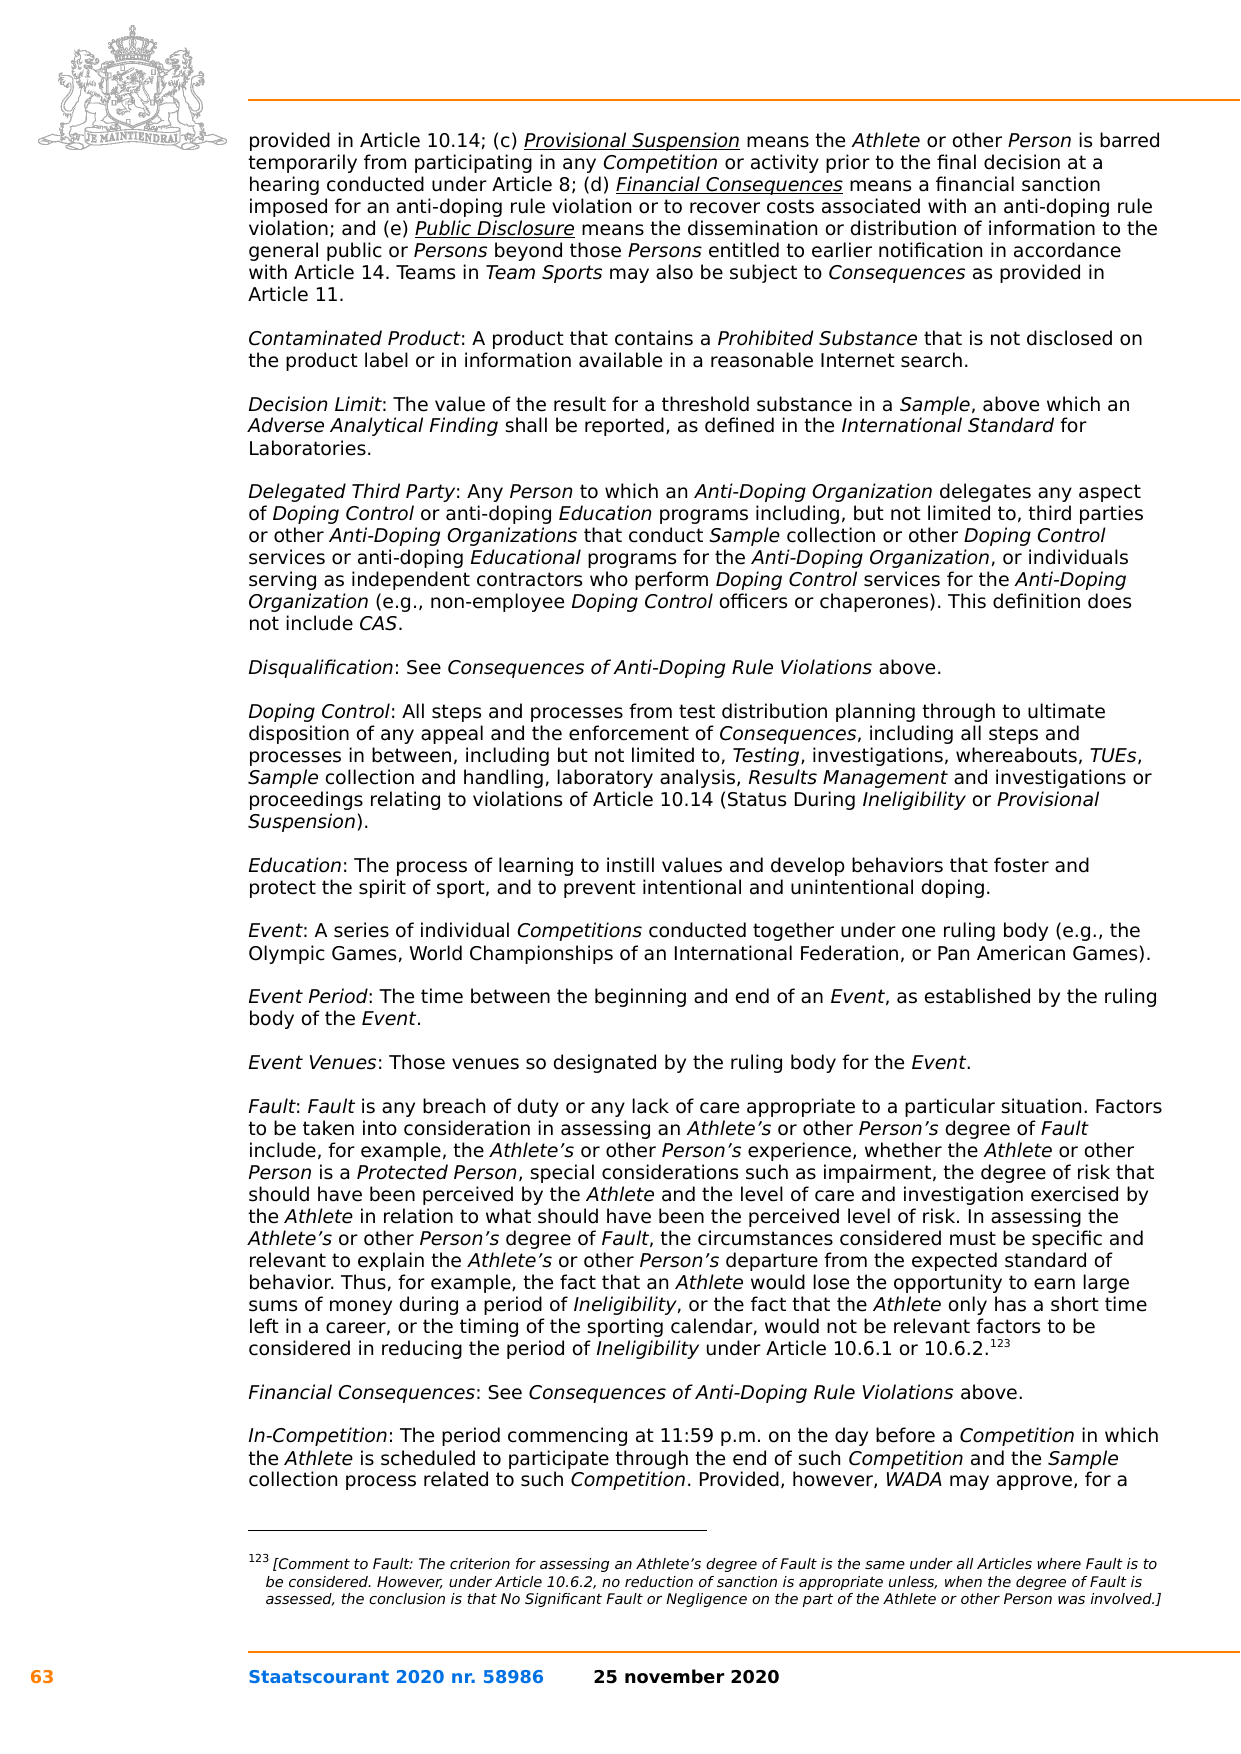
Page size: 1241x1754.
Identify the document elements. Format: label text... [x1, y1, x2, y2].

text Event Venues: Those venues so designated by the ruling body for the Event. [248, 1052, 1163, 1074]
picture [38, 25, 227, 150]
text In-Competition: The period commencing at 11:59 p.m. on the day before a Competition in which the Athlete is scheduled to participate through the end of such Competition and the Sample collection process related to such Competition. Provided, however, WADA may approve, for a [248, 1425, 1163, 1491]
text Doping Control: All steps and processes from test distribution planning through to ultimate disposition of any appeal and the enforcement of Consequences, including all steps and processes in between, including but not limited to, Testing, investigations, whereabouts, TUEs, Sample collection and handling, laboratory analysis, Results Management and investigations or proceedings relating to violations of Article 10.14 (Status During Ineligibility or Provisional Suspension). [248, 701, 1163, 833]
text Delegated Third Party: Any Person to which an Anti-Doping Organization delegates any aspect of Doping Control or anti-doping Education programs including, but not limited to, third parties or other Anti-Doping Organizations that conduct Sample collection or other Doping Control services or anti-doping Educational programs for the Anti-Doping Organization, or individuals serving as independent contractors who perform Doping Control services for the Anti-Doping Organization (e.g., non-employee Doping Control officers or chaperones). This definition does not include CAS. [248, 481, 1163, 635]
text [Comment to Fault: The criterion for assessing an Athlete’s degree of Fault is the same under all Articles where Fault is to be considered. However, under Article 10.6.2, no reduction of sanction is appropriate unless, when the degree of Fault is assessed, the conclusion is that No Significant Fault or Negligence on the part of the Athlete or other Person was involved.] [248, 1552, 1163, 1608]
text Education: The process of learning to instill values and develop behaviors that foster and protect the spirit of sport, and to prevent intentional and unintentional doping. [248, 854, 1163, 898]
text Event Period: The time between the beginning and end of an Event, as established by the ruling body of the Event. [248, 986, 1163, 1030]
text Fault: Fault is any breach of duty or any lack of care appropriate to a particular situation. Factors to be taken into consideration in assessing an Athlete’s or other Person’s degree of Fault include, for example, the Athlete’s or other Person’s experience, whether the Athlete or other Person is a Protected Person, special considerations such as impairment, the degree of risk that should have been perceived by the Athlete and the level of care and investigation exercised by the Athlete in relation to what should have been the perceived level of risk. In assessing the Athlete’s or other Person’s degree of Fault, the circumstances considered must be specific and relevant to explain the Athlete’s or other Person’s departure from the expected standard of behavior. Thus, for example, the fact that an Athlete would lose the opportunity to earn large sums of money during a period of Ineligibility, or the fact that the Athlete only has a short time left in a career, or the timing of the sporting calendar, would not be relevant factors to be considered in reducing the period of Ineligibility under Article 10.6.1 or 10.6.2. [248, 1096, 1163, 1360]
text Contaminated Product: A product that contains a Prohibited Substance that is not disclosed on the product label or in information available in a reasonable Internet search. [248, 328, 1163, 372]
text Disqualification: See Consequences of Anti-Doping Rule Violations above. [248, 657, 1163, 679]
text Event: A series of individual Competitions conducted together under one ruling body (e.g., the Olympic Games, World Championships of an International Federation, or Pan American Games). [248, 920, 1163, 964]
text provided in Article 10.14; (c) Provisional Suspension means the Athlete or other Person is barred temporarily from participating in any Competition or activity prior to the final decision at a hearing conducted under Article 8; (d) Financial Consequences means a financial sanction imposed for an anti-doping rule violation or to recover costs associated with an anti-doping rule violation; and (e) Public Disclosure means the dissemination or distribution of information to the general public or Persons beyond those Persons entitled to earlier notification in accordance with Article 14. Teams in Team Sports may also be subject to Consequences as provided in Article 11. [248, 130, 1163, 306]
text Decision Limit: The value of the result for a threshold substance in a Sample, above which an Adverse Analytical Finding shall be reported, as defined in the International Standard for Laboratories. [248, 393, 1163, 459]
text Financial Consequences: See Consequences of Anti-Doping Rule Violations above. [248, 1382, 1163, 1403]
